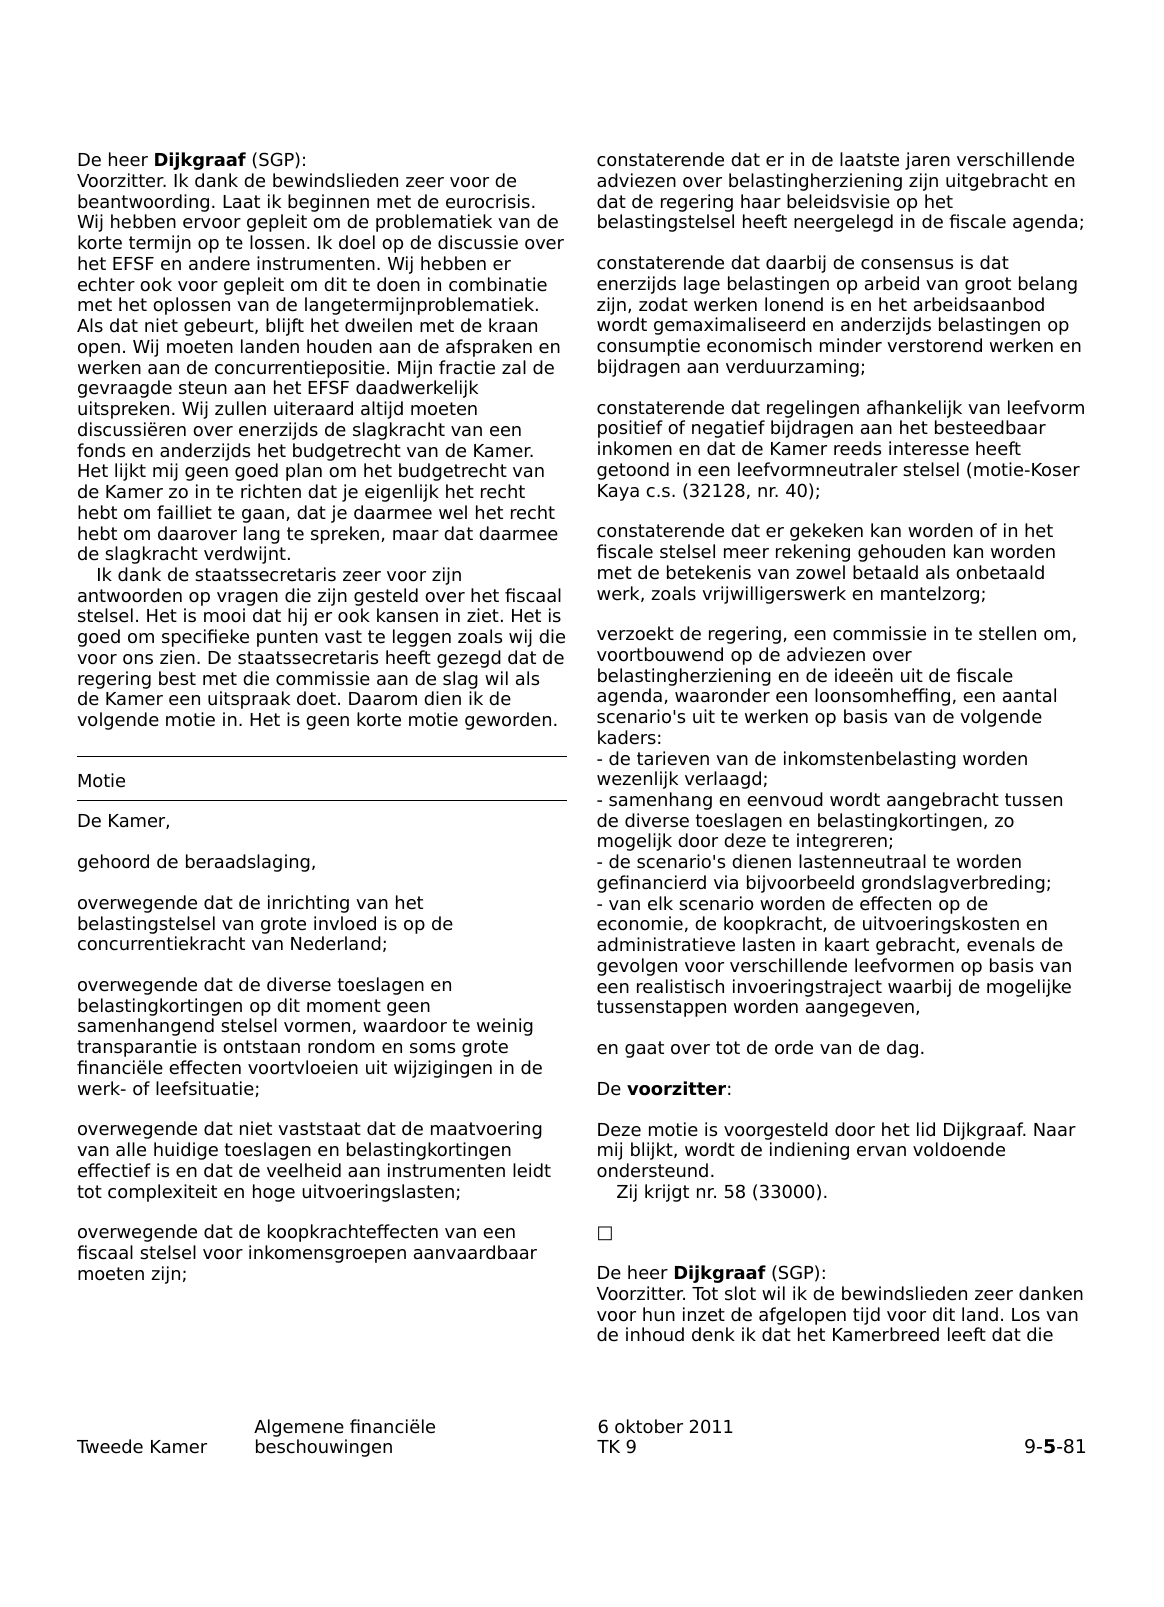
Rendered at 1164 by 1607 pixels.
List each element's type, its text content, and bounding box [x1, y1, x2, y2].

text □ [596, 1222, 1087, 1243]
text Motie [77, 771, 567, 791]
text en gaat over tot de orde van de dag. [596, 1038, 1087, 1059]
text constaterende dat regelingen afhankelijk van leefvorm positief of negatief bijdragen aan het besteedbaar inkomen en dat de Kamer reeds interesse heeft getoond in een leefvormneutraler stelsel (motie-Koser Kaya c.s. (32128, nr. 40); [596, 397, 1087, 501]
text overwegende dat niet vaststaat dat de maatvoering van alle huidige toeslagen en belastingkortingen effectief is en dat de veelheid aan instrumenten leidt tot complexiteit en hoge uitvoeringslasten; [77, 1119, 567, 1202]
text gehoord de beraadslaging, [77, 852, 567, 873]
text overwegende dat de koopkrachteffecten van een fiscaal stelsel voor inkomensgroepen aanvaardbaar moeten zijn; [77, 1222, 567, 1284]
text De heer Dijkgraaf (SGP): [596, 1263, 1087, 1284]
text verzoekt de regering, een commissie in te stellen om, voortbouwend op de adviezen over belastingherziening en de ideeën uit de fiscale agenda, waaronder een loonsomheffing, een aantal scenario's uit te werken op basis van de volgende kaders: [596, 624, 1087, 748]
text De Kamer, [77, 811, 567, 832]
text - samenhang en eenvoud wordt aangebracht tussen de diverse toeslagen en belastingkortingen, zo mogelijk door deze te integreren; [596, 790, 1087, 852]
text constaterende dat er in de laatste jaren verschillende adviezen over belastingherziening zijn uitgebracht en dat de regering haar beleidsvisie op het belastingstelsel heeft neergelegd in de fiscale agenda; [596, 150, 1087, 233]
text overwegende dat de inrichting van het belastingstelsel van grote invloed is op de concurrentiekracht van Nederland; [77, 893, 567, 955]
text Deze motie is voorgesteld door het lid Dijkgraaf. Naar mij blijkt, wordt de indiening ervan voldoende ondersteund. [596, 1119, 1087, 1182]
text - de tarieven van de inkomstenbelasting worden wezenlijk verlaagd; [596, 748, 1087, 790]
text Voorzitter. Tot slot wil ik de bewindslieden zeer danken voor hun inzet de afgelopen tijd voor dit land. Los van de inhoud denk ik dat het Kamerbreed leeft dat die [596, 1284, 1087, 1346]
text constaterende dat er gekeken kan worden of in het fiscale stelsel meer rekening gehouden kan worden met de betekenis van zowel betaald als onbetaald werk, zoals vrijwilligerswerk en mantelzorg; [596, 521, 1087, 604]
text Voorzitter. Ik dank de bewindslieden zeer voor de beantwoording. Laat ik beginnen met de eurocrisis. Wij hebben ervoor gepleit om de problematiek van de korte termijn op te lossen. Ik doel op de discussie over het EFSF en andere instrumenten. Wij hebben er echter ook voor gepleit om dit te doen in combinatie met het oplossen van de langetermijnproblematiek. Als dat niet gebeurt, blijft het dweilen met de kraan open. Wij moeten landen houden aan de afspraken en werken aan de concurrentiepositie. Mijn fractie zal de gevraagde steun aan het EFSF daadwerkelijk uitspreken. Wij zullen uiteraard altijd moeten discussiëren over enerzijds de slagkracht van een fonds en anderzijds het budgetrecht van de Kamer. Het lijkt mij geen goed plan om het budgetrecht van de Kamer zo in te richten dat je eigenlijk het recht hebt om failliet te gaan, dat je daarmee wel het recht hebt om daarover lang te spreken, maar dat daarmee de slagkracht verdwijnt. [77, 171, 567, 565]
text constaterende dat daarbij de consensus is dat enerzijds lage belastingen op arbeid van groot belang zijn, zodat werken lonend is en het arbeidsaanbod wordt gemaximaliseerd en anderzijds belastingen op consumptie economisch minder verstorend werken en bijdragen aan verduurzaming; [596, 253, 1087, 377]
text De heer Dijkgraaf (SGP): [77, 150, 567, 171]
text De voorzitter: [596, 1079, 1087, 1099]
text - de scenario's dienen lastenneutraal te worden gefinancierd via bijvoorbeeld grondslagverbreding; [596, 852, 1087, 893]
text - van elk scenario worden de effecten op de economie, de koopkracht, de uitvoeringskosten en administratieve lasten in kaart gebracht, evenals de gevolgen voor verschillende leefvormen op basis van een realistisch invoeringstraject waarbij de mogelijke tussenstappen worden aangegeven, [596, 893, 1087, 1018]
text overwegende dat de diverse toeslagen en belastingkortingen op dit moment geen samenhangend stelsel vormen, waardoor te weinig transparantie is ontstaan rondom en soms grote financiële effecten voortvloeien uit wijzigingen in de werk- of leefsituatie; [77, 975, 567, 1099]
text Zij krijgt nr. 58 (33000). [596, 1182, 1087, 1202]
text Ik dank de staatssecretaris zeer voor zijn antwoorden op vragen die zijn gesteld over het fiscaal stelsel. Het is mooi dat hij er ook kansen in ziet. Het is goed om specifieke punten vast te leggen zoals wij die voor ons zien. De staatssecretaris heeft gezegd dat de regering best met die commissie aan de slag wil als de Kamer een uitspraak doet. Daarom dien ik de volgende motie in. Het is geen korte motie geworden. [77, 565, 567, 731]
